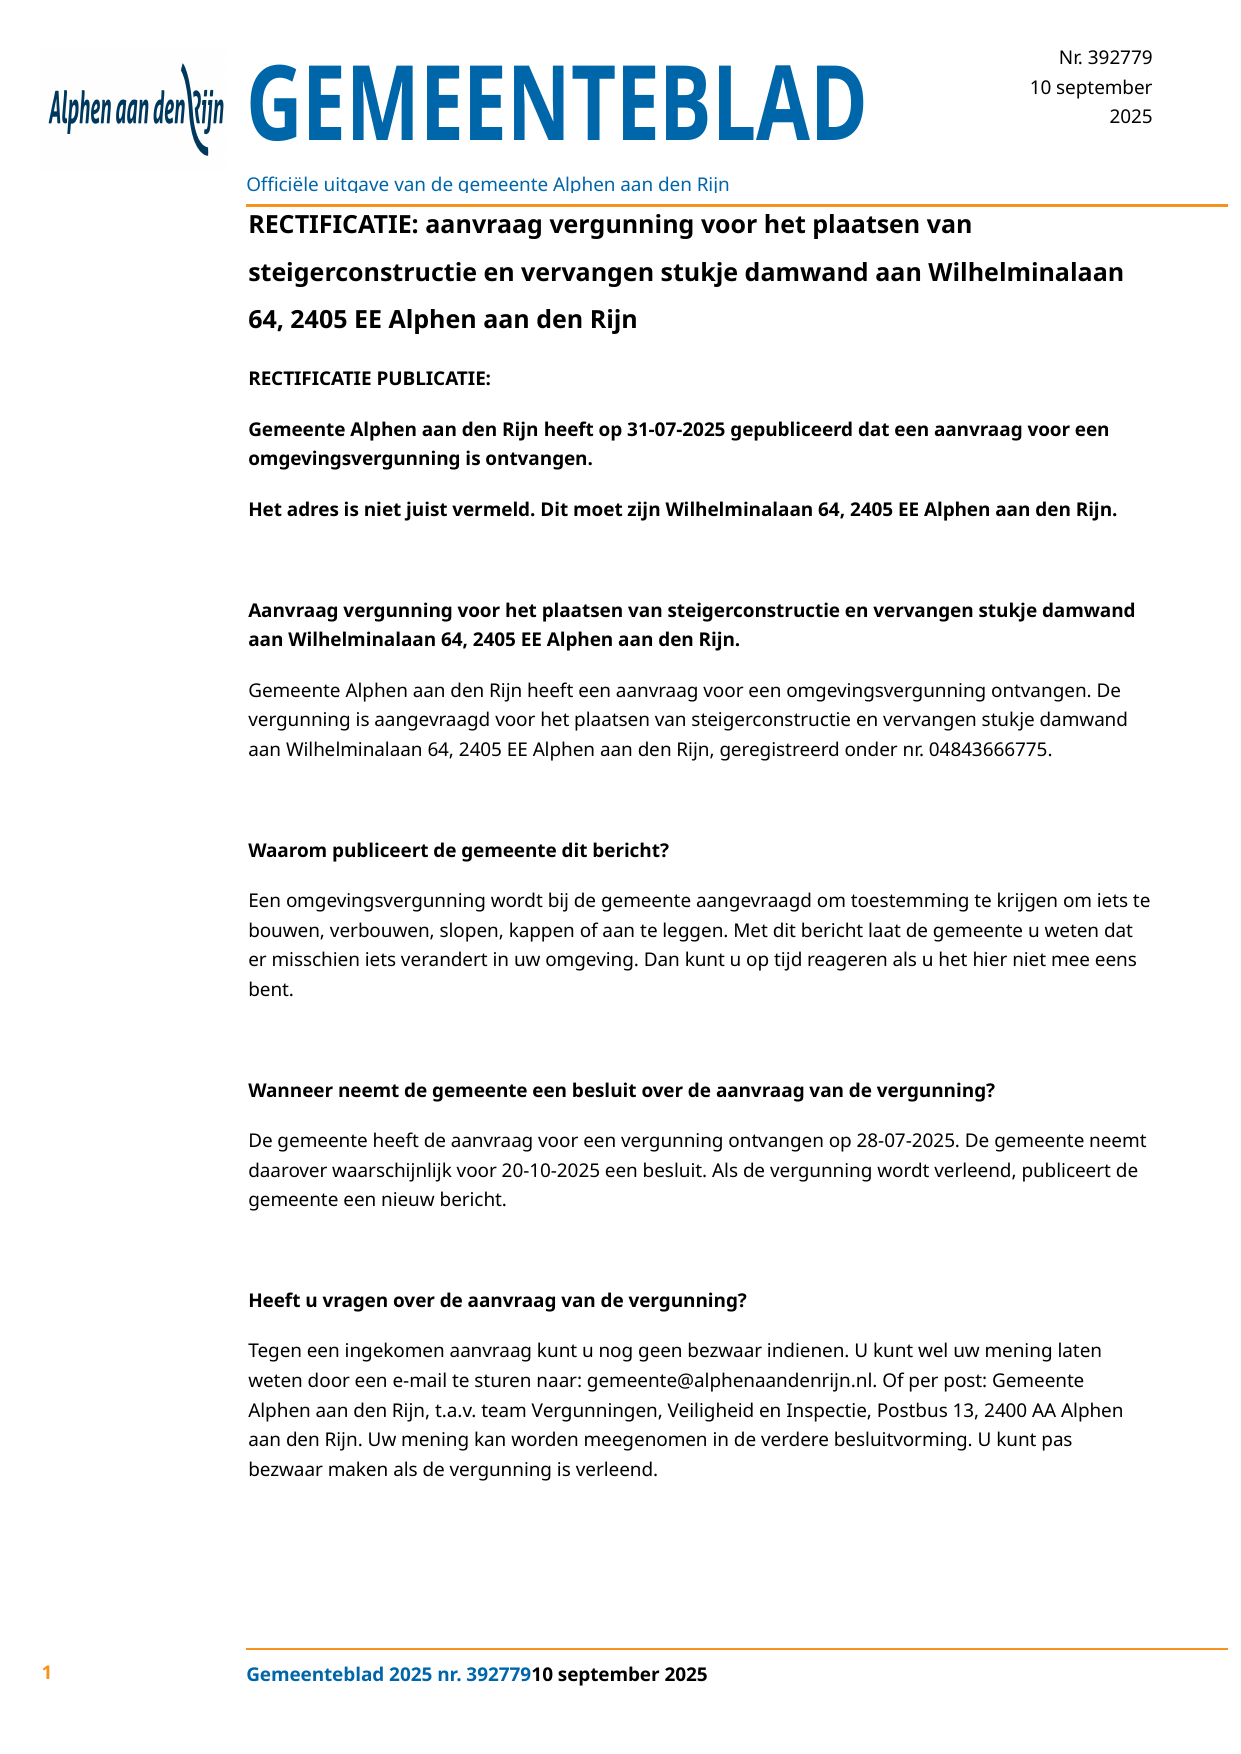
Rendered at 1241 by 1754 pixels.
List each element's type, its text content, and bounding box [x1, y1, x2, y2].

text RECTIFICATIE PUBLICATIE: [248, 366, 1152, 391]
text Wanneer neemt de gemeente een besluit over de aanvraag van de vergunning? [248, 1077, 1152, 1102]
text Aanvraag vergunning voor het plaatsen van steigerconstructie en vervangen stukje damwand aan Wilhelminalaan 64, 2405 EE Alphen aan den Rijn. [248, 597, 1152, 652]
text Het adres is niet juist vermeld. Dit moet zijn Wilhelminalaan 64, 2405 EE Alphen aan den Rijn. [248, 496, 1152, 522]
text Waarom publiceert de gemeente dit bericht? [248, 837, 1152, 862]
text Tegen een ingekomen aanvraag kunt u nog geen bezwaar indienen. U kunt wel uw mening laten weten door een e-mail te sturen naar: gemeente@alphenaandenrijn.nl. Of per post: Gemeente Alphen aan den Rijn, t.a.v. team Vergunningen, Veiligheid en Inspectie, Postbus 13, 2400 AA Alphen aan den Rijn. Uw mening kan worden meegenomen in de verdere besluitvorming. U kunt pas bezwaar maken als de vergunning is verleend. [248, 1338, 1152, 1482]
text Een omgevingsvergunning wordt bij de gemeente aangevraagd om toestemming te krijgen om iets te bouwen, verbouwen, slopen, kappen of aan te leggen. Met dit bericht laat de gemeente u weten dat er misschien iets verandert in uw omgeving. Dan kunt u op tijd reageren als u het hier niet mee eens bent. [248, 887, 1152, 1002]
text De gemeente heeft de aanvraag voor een vergunning ontvangen op 28-07-2025. De gemeente neemt daarover waarschijnlijk voor 20-10-2025 een besluit. Als de vergunning wordt verleend, publiceert de gemeente een nieuw bericht. [248, 1127, 1152, 1212]
text Gemeente Alphen aan den Rijn heeft een aanvraag voor een omgevingsvergunning ontvangen. De vergunning is aangevraagd voor het plaatsen van steigerconstructie en vervangen stukje damwand aan Wilhelminalaan 64, 2405 EE Alphen aan den Rijn, geregistreerd onder nr. 04843666775. [248, 677, 1152, 762]
text Heeft u vragen over de aanvraag van de vergunning? [248, 1287, 1152, 1313]
picture [41, 47, 231, 172]
text Gemeente Alphen aan den Rijn heeft op 31-07-2025 gepubliceerd dat een aanvraag voor een omgevingsvergunning is ontvangen. [248, 416, 1152, 471]
text RECTIFICATIE: aanvraag vergunning voor het plaatsen van steigerconstructie en vervangen stukje damwand aan Wilhelminalaan 64, 2405 EE Alphen aan den Rijn [248, 207, 1152, 336]
